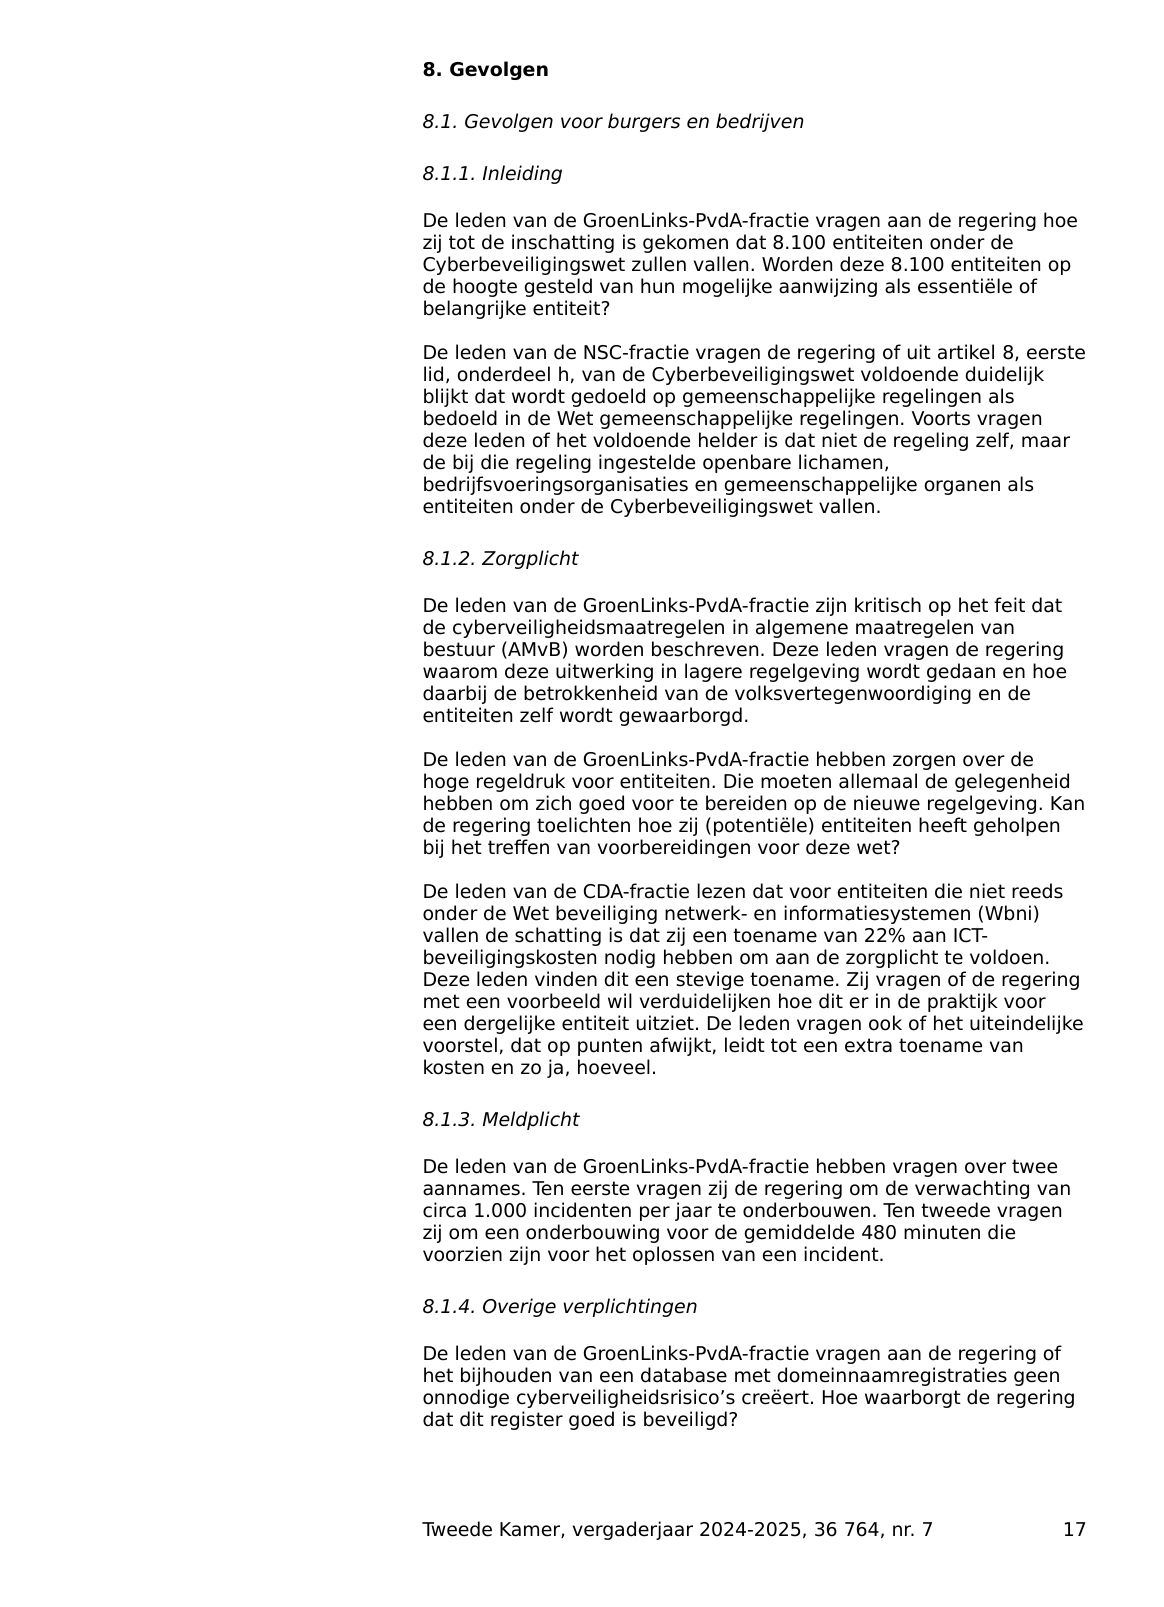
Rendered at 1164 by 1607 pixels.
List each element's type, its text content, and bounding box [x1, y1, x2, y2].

text De leden van de GroenLinks-PvdA-fractie hebben zorgen over de hoge regeldruk voor entiteiten. Die moeten allemaal de gelegenheid hebben om zich goed voor te bereiden op de nieuwe regelgeving. Kan de regering toelichten hoe zij (potentiële) entiteiten heeft geholpen bij het treffen van voorbereidingen voor deze wet? [422, 749, 1087, 859]
subtitle 8.1.2. Zorgplicht [422, 548, 1087, 570]
text De leden van de NSC-fractie vragen de regering of uit artikel 8, eerste lid, onderdeel h, van de Cyberbeveiligingswet voldoende duidelijk blijkt dat wordt gedoeld op gemeenschappelijke regelingen als bedoeld in de Wet gemeenschappelijke regelingen. Voorts vragen deze leden of het voldoende helder is dat niet de regeling zelf, maar de bij die regeling ingestelde openbare lichamen, bedrijfsvoeringsorganisaties en gemeenschappelijke organen als entiteiten onder de Cyberbeveiligingswet vallen. [422, 342, 1087, 518]
subtitle 8.1.4. Overige verplichtingen [422, 1296, 1087, 1318]
text De leden van de GroenLinks-PvdA-fractie vragen aan de regering hoe zij tot de inschatting is gekomen dat 8.100 entiteiten onder de Cyberbeveiligingswet zullen vallen. Worden deze 8.100 entiteiten op de hoogte gesteld van hun mogelijke aanwijzing als essentiële of belangrijke entiteit? [422, 210, 1087, 320]
subtitle 8.1. Gevolgen voor burgers en bedrijven [422, 111, 1087, 133]
subtitle 8. Gevolgen [422, 59, 1087, 81]
text De leden van de GroenLinks-PvdA-fractie vragen aan de regering of het bijhouden van een database met domeinnaamregistraties geen onnodige cyberveiligheidsrisico’s creëert. Hoe waarborgt de regering dat dit register goed is beveiligd? [422, 1343, 1087, 1431]
subtitle 8.1.1. Inleiding [422, 163, 1087, 185]
subtitle 8.1.3. Meldplicht [422, 1109, 1087, 1131]
text De leden van de CDA-fractie lezen dat voor entiteiten die niet reeds onder de Wet beveiliging netwerk- en informatiesystemen (Wbni) vallen de schatting is dat zij een toename van 22% aan ICT-beveiligingskosten nodig hebben om aan de zorgplicht te voldoen. Deze leden vinden dit een stevige toename. Zij vragen of de regering met een voorbeeld wil verduidelijken hoe dit er in de praktijk voor een dergelijke entiteit uitziet. De leden vragen ook of het uiteindelijke voorstel, dat op punten afwijkt, leidt tot een extra toename van kosten en zo ja, hoeveel. [422, 881, 1087, 1079]
text De leden van de GroenLinks-PvdA-fractie hebben vragen over twee aannames. Ten eerste vragen zij de regering om de verwachting van circa 1.000 incidenten per jaar te onderbouwen. Ten tweede vragen zij om een onderbouwing voor de gemiddelde 480 minuten die voorzien zijn voor het oplossen van een incident. [422, 1156, 1087, 1266]
text De leden van de GroenLinks-PvdA-fractie zijn kritisch op het feit dat de cyberveiligheidsmaatregelen in algemene maatregelen van bestuur (AMvB) worden beschreven. Deze leden vragen de regering waarom deze uitwerking in lagere regelgeving wordt gedaan en hoe daarbij de betrokkenheid van de volksvertegenwoordiging en de entiteiten zelf wordt gewaarborgd. [422, 595, 1087, 727]
